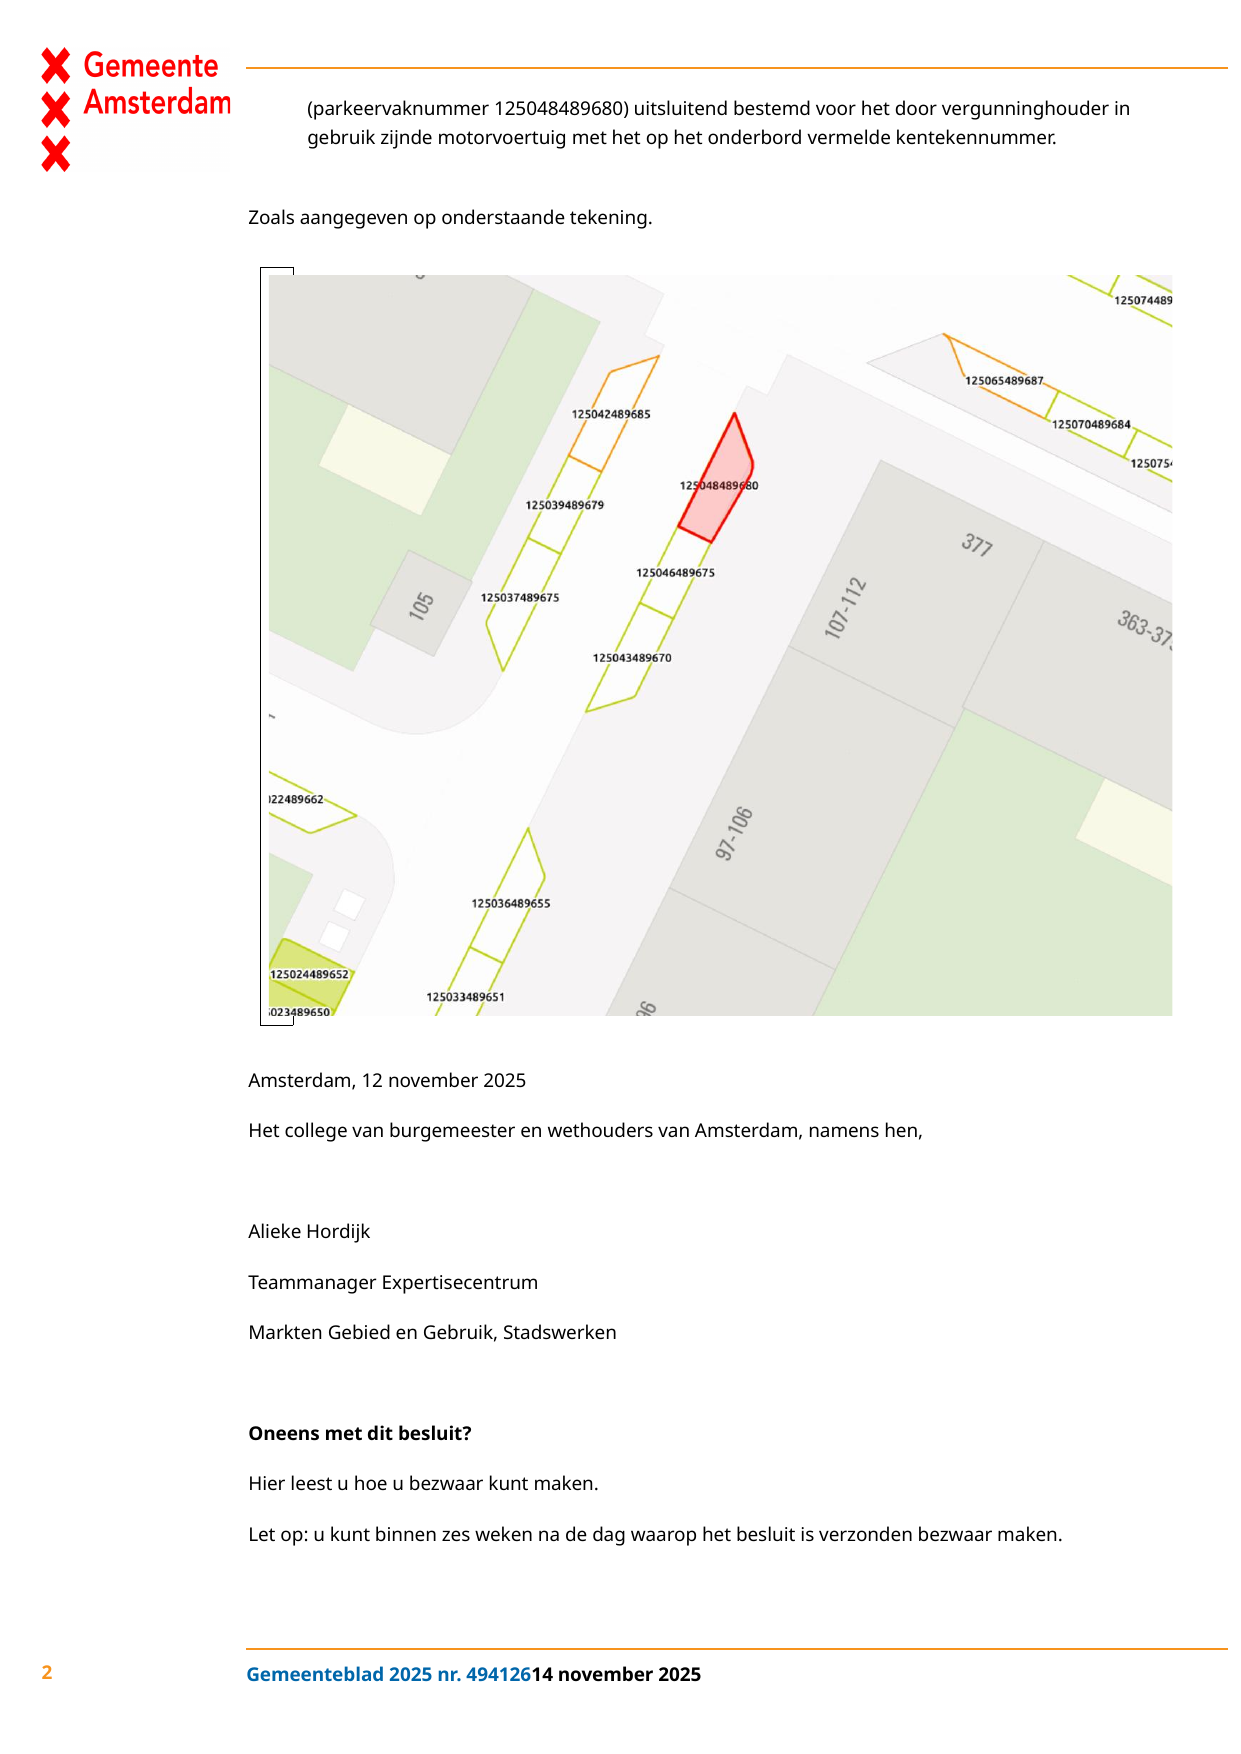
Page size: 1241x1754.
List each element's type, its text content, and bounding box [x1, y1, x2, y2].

picture [41, 47, 231, 172]
picture [268, 275, 1173, 1016]
text Oneens met dit besluit? [248, 1420, 1152, 1446]
text Hier leest u hoe u bezwaar kunt maken. [248, 1471, 1152, 1496]
list (parkeervaknummer 125048489680) uitsluitend bestemd voor het door vergunninghouder in gebruik zijnde motorvoertuig met het op het onderbord vermelde kentekennummer. [248, 95, 1152, 150]
text Markten Gebied en Gebruik, Stadswerken [248, 1319, 1152, 1345]
text Het college van burgemeester en wethouders van Amsterdam, namens hen, [248, 1118, 1152, 1143]
text Let op: u kunt binnen zes weken na de dag waarop het besluit is verzonden bezwaar maken. [248, 1521, 1152, 1547]
text Teammanager Expertisecentrum [248, 1269, 1152, 1294]
text Alieke Hordijk [248, 1218, 1152, 1244]
text Zoals aangegeven op onderstaande tekening. [248, 204, 1152, 230]
text Amsterdam, 12 november 2025 [248, 1067, 1152, 1093]
